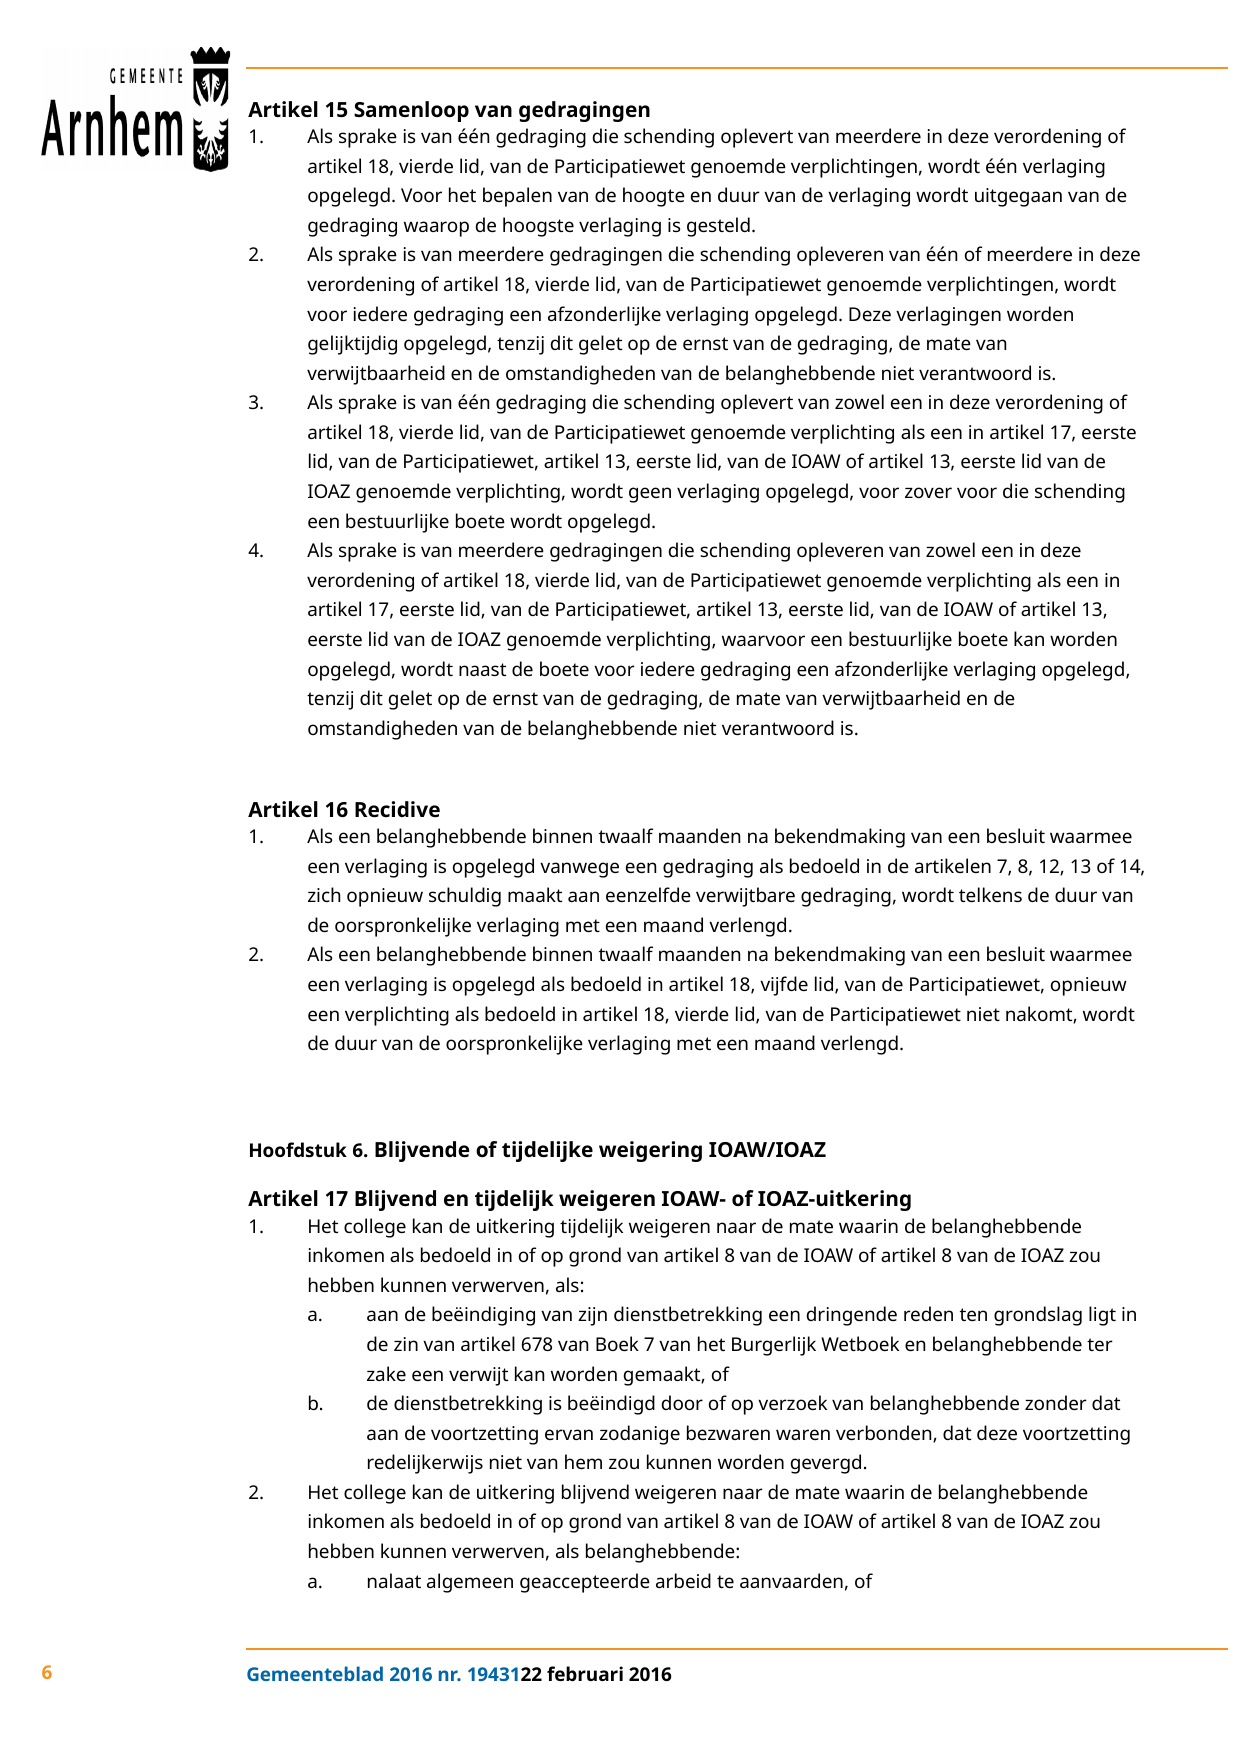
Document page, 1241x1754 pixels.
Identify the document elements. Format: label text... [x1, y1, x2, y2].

text Artikel 15 Samenloop van gedragingen [248, 95, 1152, 123]
list Het college kan de uitkering blijvend weigeren naar de mate waarin de belanghebbende inkomen als bedoeld in of op grond van artikel 8 van de IOAW of artikel 8 van de IOAZ zou hebben kunnen verwerven, als belanghebbende: [248, 1479, 1152, 1564]
list aan de beëindiging van zijn dienstbetrekking een dringende reden ten grondslag ligt in de zin van artikel 678 van Boek 7 van het Burgerlijk Wetboek en belanghebbende ter zake een verwijt kan worden gemaakt, of [307, 1302, 1152, 1387]
list Als sprake is van één gedraging die schending oplevert van meerdere in deze verordening of artikel 18, vierde lid, van de Participatiewet genoemde verplichtingen, wordt één verlaging opgelegd. Voor het bepalen van de hoogte en duur van de verlaging wordt uitgegaan van de gedraging waarop de hoogste verlaging is gesteld. [248, 123, 1152, 238]
list Als sprake is van meerdere gedragingen die schending opleveren van zowel een in deze verordening of artikel 18, vierde lid, van de Participatiewet genoemde verplichting als een in artikel 17, eerste lid, van de Participatiewet, artikel 13, eerste lid, van de IOAW of artikel 13, eerste lid van de IOAZ genoemde verplichting, waarvoor een bestuurlijke boete kan worden opgelegd, wordt naast de boete voor iedere gedraging een afzonderlijke verlaging opgelegd, tenzij dit gelet op de ernst van de gedraging, de mate van verwijtbaarheid en de omstandigheden van de belanghebbende niet verantwoord is. [248, 537, 1152, 741]
list de dienstbetrekking is beëindigd door of op verzoek van belanghebbende zonder dat aan de voortzetting ervan zodanige bezwaren waren verbonden, dat deze voortzetting redelijkerwijs niet van hem zou kunnen worden gevergd. [307, 1390, 1152, 1475]
list Het college kan de uitkering tijdelijk weigeren naar de mate waarin de belanghebbende inkomen als bedoeld in of op grond van artikel 8 van de IOAW of artikel 8 van de IOAZ zou hebben kunnen verwerven, als: [248, 1213, 1152, 1298]
list nalaat algemeen geaccepteerde arbeid te aanvaarden, of [307, 1568, 1152, 1594]
list Als sprake is van meerdere gedragingen die schending opleveren van één of meerdere in deze verordening of artikel 18, vierde lid, van de Participatiewet genoemde verplichtingen, wordt voor iedere gedraging een afzonderlijke verlaging opgelegd. Deze verlagingen worden gelijktijdig opgelegd, tenzij dit gelet op de ernst van de gedraging, de mate van verwijtbaarheid en de omstandigheden van de belanghebbende niet verantwoord is. [248, 242, 1152, 386]
picture [41, 47, 231, 172]
text Artikel 17 Blijvend en tijdelijk weigeren IOAW- of IOAZ-uitkering [248, 1184, 1152, 1213]
list Als een belanghebbende binnen twaalf maanden na bekendmaking van een besluit waarmee een verlaging is opgelegd als bedoeld in artikel 18, vijfde lid, van de Participatiewet, opnieuw een verplichting als bedoeld in artikel 18, vierde lid, van de Participatiewet niet nakomt, wordt de duur van de oorspronkelijke verlaging met een maand verlengd. [248, 942, 1152, 1056]
list Als sprake is van één gedraging die schending oplevert van zowel een in deze verordening of artikel 18, vierde lid, van de Participatiewet genoemde verplichting als een in artikel 17, eerste lid, van de Participatiewet, artikel 13, eerste lid, van de IOAW of artikel 13, eerste lid van de IOAZ genoemde verplichting, wordt geen verlaging opgelegd, voor zover voor die schending een bestuurlijke boete wordt opgelegd. [248, 389, 1152, 533]
list Als een belanghebbende binnen twaalf maanden na bekendmaking van een besluit waarmee een verlaging is opgelegd vanwege een gedraging als bedoeld in de artikelen 7, 8, 12, 13 of 14, zich opnieuw schuldig maakt aan eenzelfde verwijtbare gedraging, wordt telkens de duur van de oorspronkelijke verlaging met een maand verlengd. [248, 823, 1152, 938]
text Hoofdstuk 6. Blijvende of tijdelijke weigering IOAW/IOAZ [248, 1135, 1152, 1164]
text Artikel 16 Recidive [248, 795, 1152, 823]
